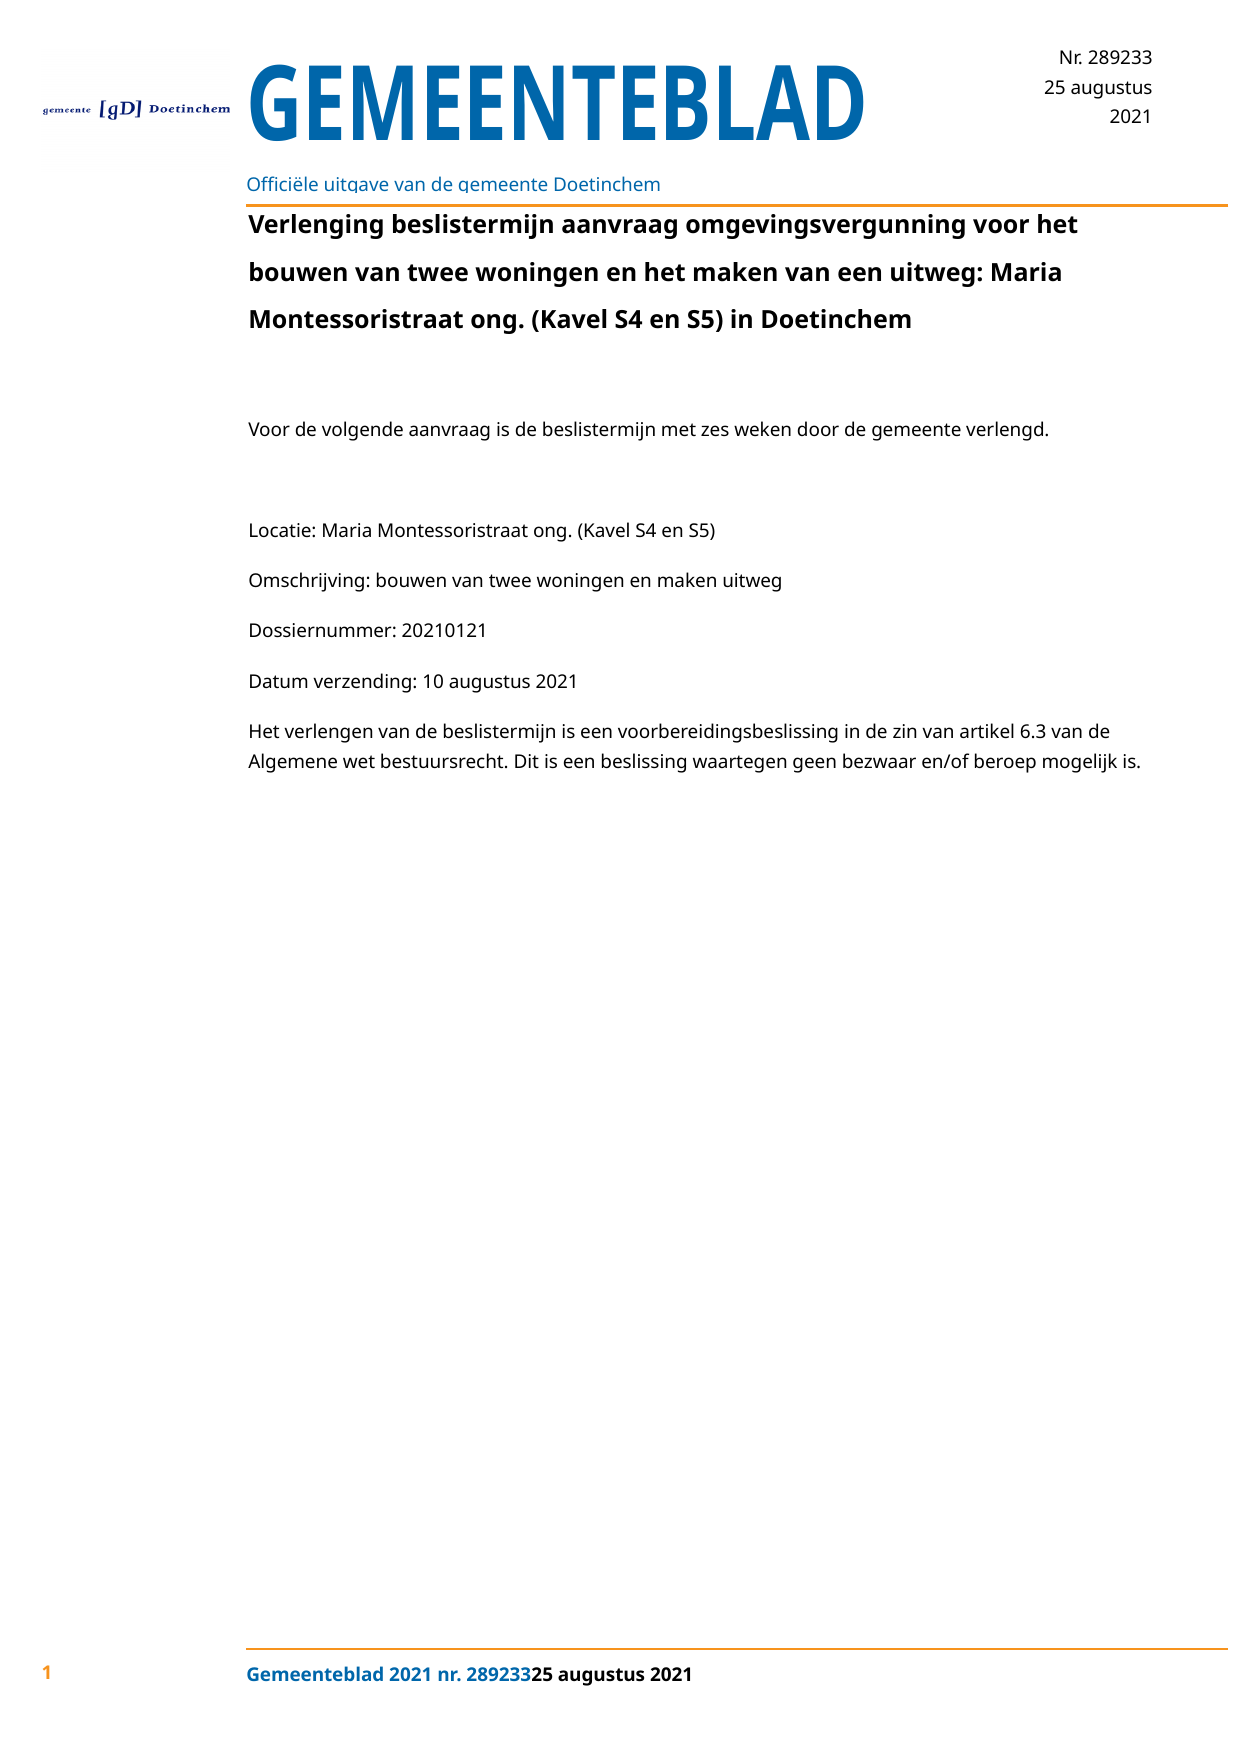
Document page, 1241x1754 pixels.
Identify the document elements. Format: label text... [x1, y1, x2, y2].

text Omschrijving: bouwen van twee woningen en maken uitweg [248, 567, 1152, 593]
picture [41, 47, 231, 172]
text Verlenging beslistermijn aanvraag omgevingsvergunning voor het bouwen van twee woningen en het maken van een uitweg: Maria Montessoristraat ong. (Kavel S4 en S5) in Doetinchem [248, 207, 1152, 336]
text Het verlengen van de beslistermijn is een voorbereidingsbeslissing in de zin van artikel 6.3 van de Algemene wet bestuursrecht. Dit is een beslissing waartegen geen bezwaar en/of beroep mogelijk is. [248, 718, 1152, 774]
text Voor de volgende aanvraag is de beslistermijn met zes weken door de gemeente verlengd. [248, 416, 1152, 442]
text Datum verzending: 10 augustus 2021 [248, 668, 1152, 694]
text Locatie: Maria Montessoristraat ong. (Kavel S4 en S5) [248, 517, 1152, 542]
text Dossiernummer: 20210121 [248, 618, 1152, 643]
